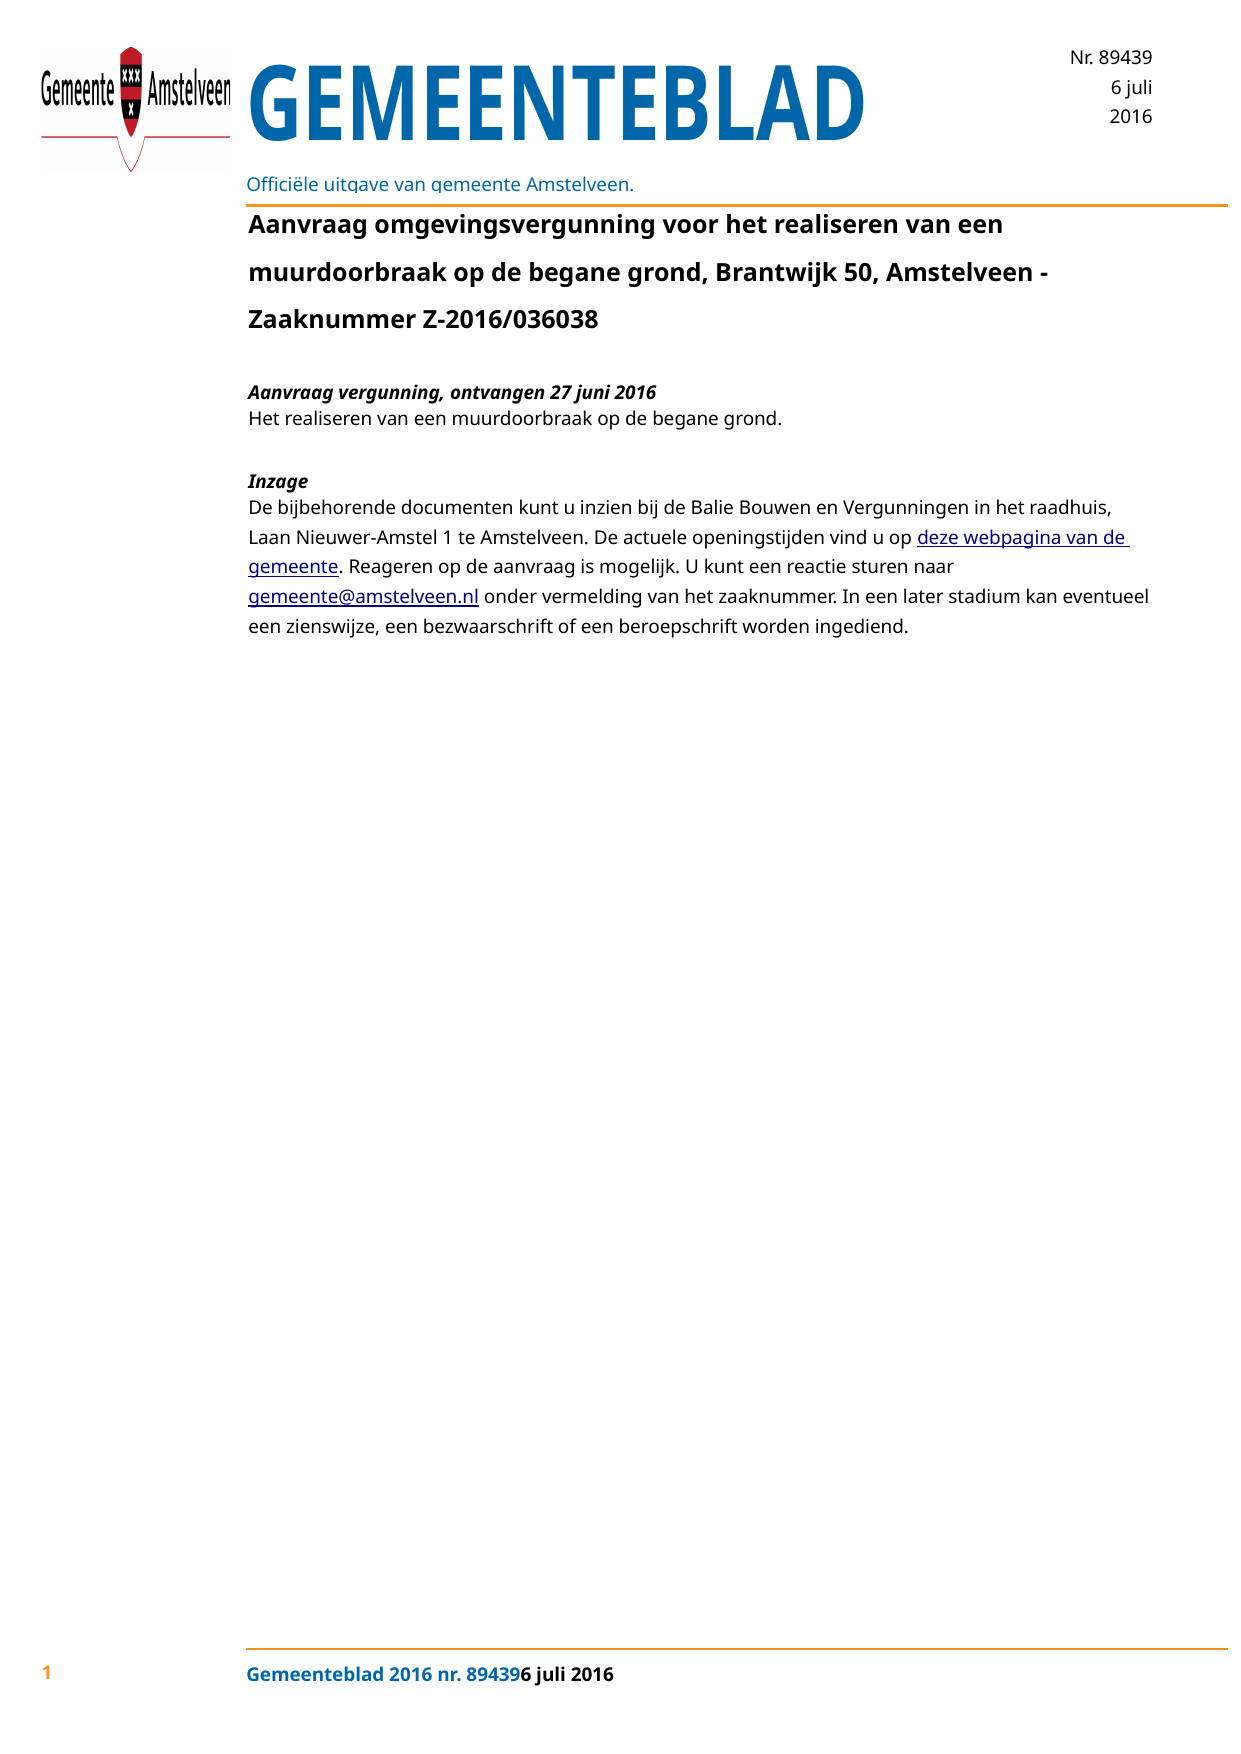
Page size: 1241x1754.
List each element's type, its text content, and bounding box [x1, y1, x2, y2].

text Aanvraag omgevingsvergunning voor het realiseren van een muurdoorbraak op de begane grond, Brantwijk 50, Amstelveen - Zaaknummer Z-2016/036038 [248, 207, 1152, 336]
picture [41, 47, 231, 172]
text Het realiseren van een muurdoorbraak op de begane grond. [248, 405, 1152, 431]
text Inzage [248, 469, 1152, 494]
text De bijbehorende documenten kunt u inzien bij de Balie Bouwen en Vergunningen in het raadhuis, Laan Nieuwer-Amstel 1 te Amstelveen. De actuele openingstijden vind u op deze webpagina van de gemeente. Reageren op de aanvraag is mogelijk. U kunt een reactie sturen naar gemeente@amstelveen.nl onder vermelding van het zaaknummer. In een later stadium kan eventueel een zienswijze, een bezwaarschrift of een beroepschrift worden ingediend. [248, 494, 1152, 638]
text Aanvraag vergunning, ontvangen 27 juni 2016 [248, 379, 1152, 405]
